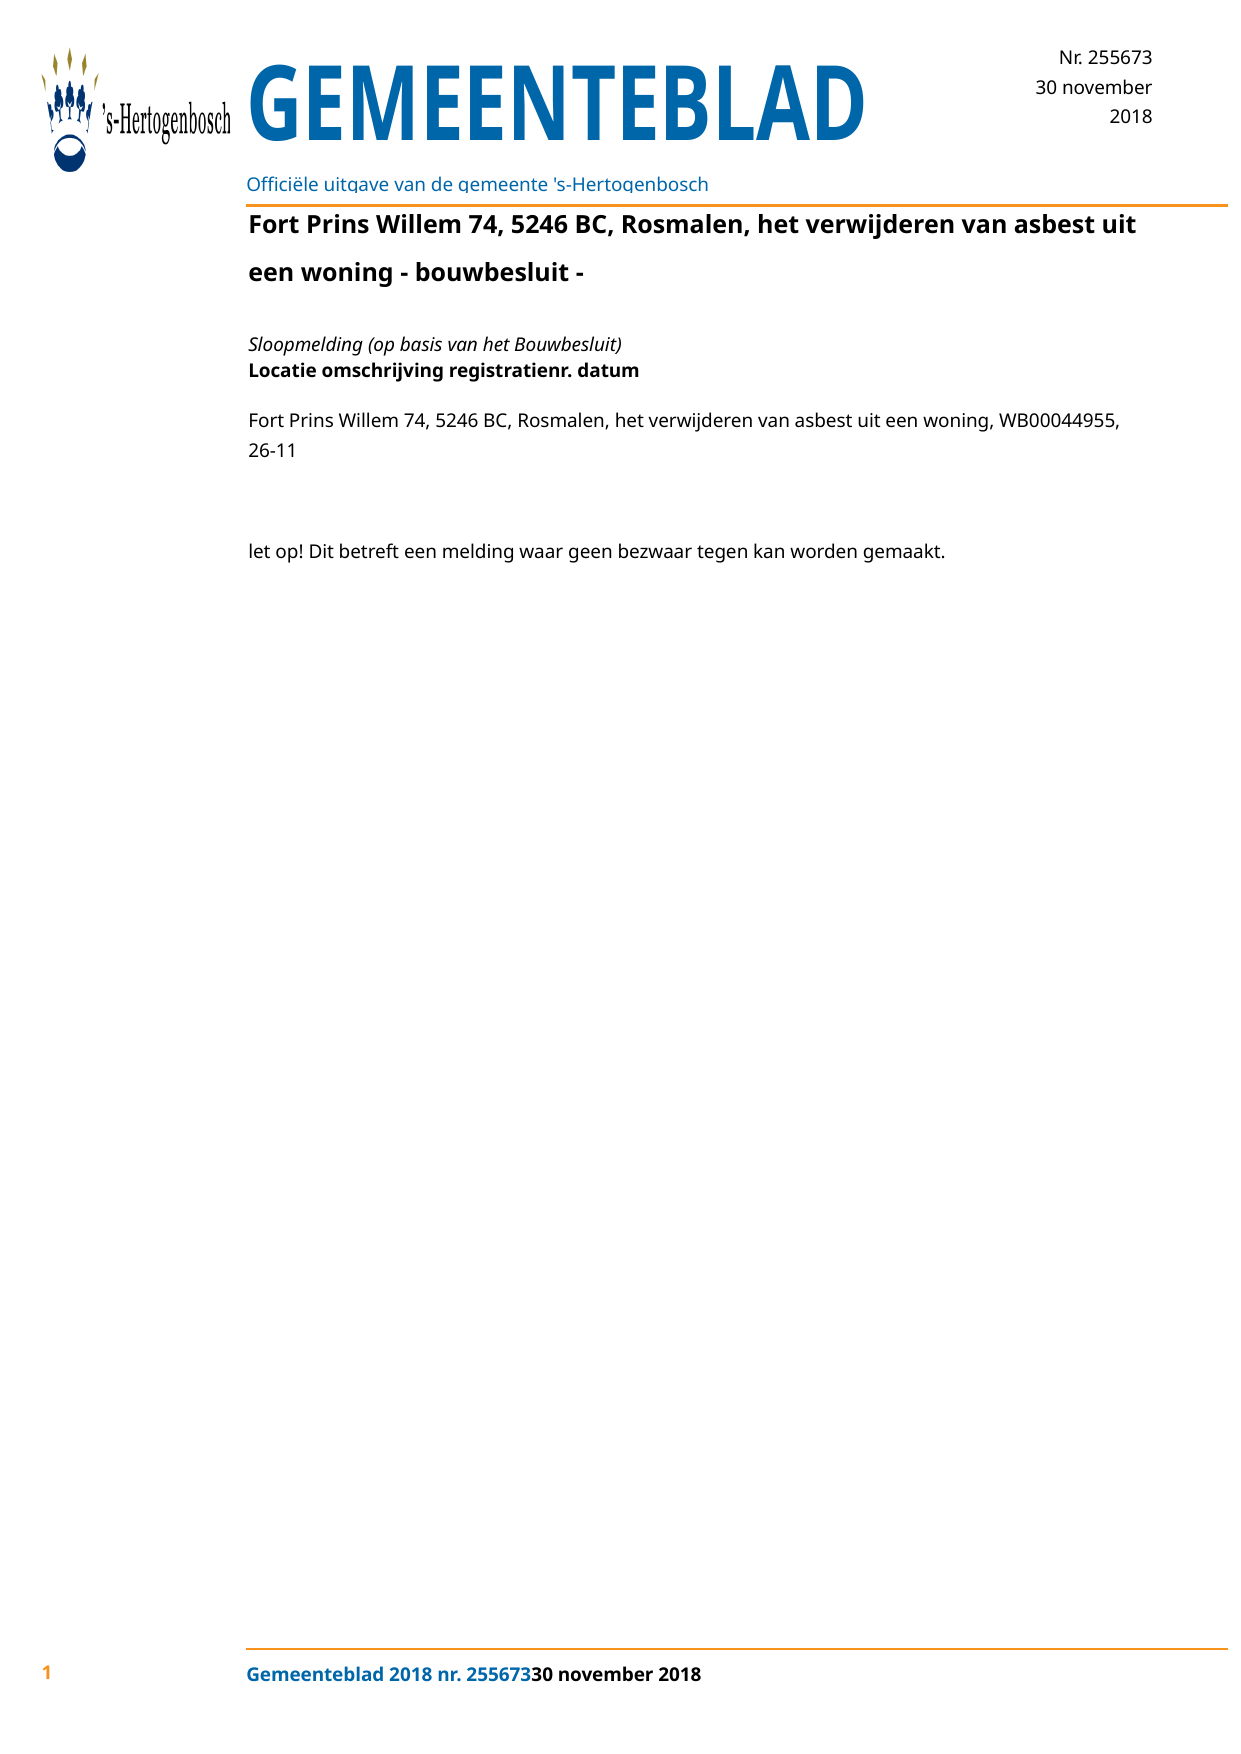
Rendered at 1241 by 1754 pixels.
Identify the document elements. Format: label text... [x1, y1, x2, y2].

text let op! Dit betreft een melding waar geen bezwaar tegen kan worden gemaakt. [248, 538, 1152, 564]
text Sloopmelding (op basis van het Bouwbesluit) [248, 331, 1152, 357]
text Fort Prins Willem 74, 5246 BC, Rosmalen, het verwijderen van asbest uit een woning, WB00044955, 26-11 [248, 408, 1152, 463]
picture [41, 47, 231, 172]
text Locatie omschrijving registratienr. datum [248, 357, 1152, 383]
text Fort Prins Willem 74, 5246 BC, Rosmalen, het verwijderen van asbest uit een woning - bouwbesluit - [248, 207, 1152, 288]
